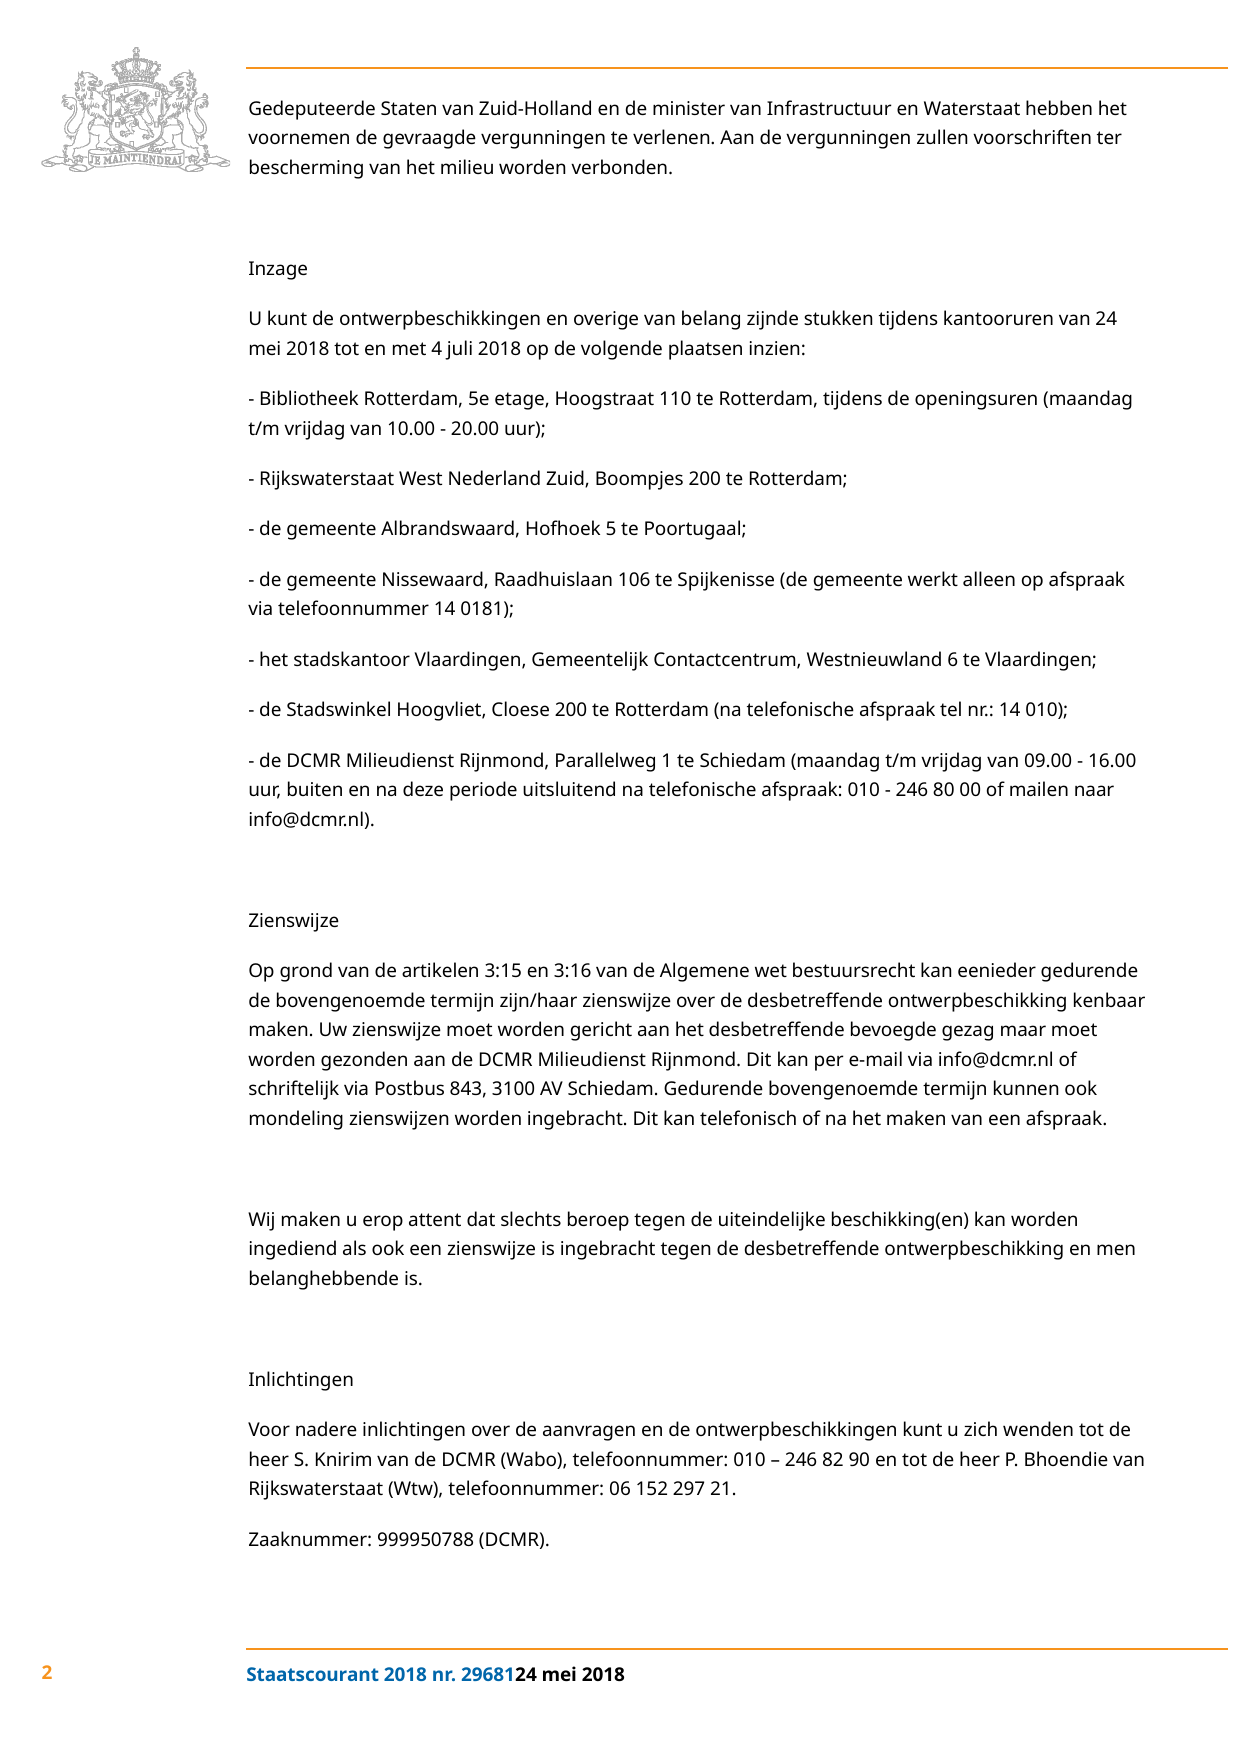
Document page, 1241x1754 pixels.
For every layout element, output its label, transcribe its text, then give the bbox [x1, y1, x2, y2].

picture [41, 47, 231, 172]
text Voor nadere inlichtingen over de aanvragen en de ontwerpbeschikkingen kunt u zich wenden tot de heer S. Knirim van de DCMR (Wabo), telefoonnummer: 010 – 246 82 90 en tot de heer P. Bhoendie van Rijkswaterstaat (Wtw), telefoonnummer: 06 152 297 21. [248, 1416, 1152, 1501]
text - de gemeente Nissewaard, Raadhuislaan 106 te Spijkenisse (de gemeente werkt alleen op afspraak via telefoonnummer 14 0181); [248, 566, 1152, 621]
text - het stadskantoor Vlaardingen, Gemeentelijk Contactcentrum, Westnieuwland 6 te Vlaardingen; [248, 646, 1152, 672]
text Op grond van de artikelen 3:15 en 3:16 van de Algemene wet bestuursrecht kan eenieder gedurende de bovengenoemde termijn zijn/haar zienswijze over de desbetreffende ontwerpbeschikking kenbaar maken. Uw zienswijze moet worden gericht aan het desbetreffende bevoegde gezag maar moet worden gezonden aan de DCMR Milieudienst Rijnmond. Dit kan per e-mail via info@dcmr.nl of schriftelijk via Postbus 843, 3100 AV Schiedam. Gedurende bovengenoemde termijn kunnen ook mondeling zienswijzen worden ingebracht. Dit kan telefonisch of na het maken van een afspraak. [248, 957, 1152, 1131]
text - de DCMR Milieudienst Rijnmond, Parallelweg 1 te Schiedam (maandag t/m vrijdag van 09.00 - 16.00 uur, buiten en na deze periode uitsluitend na telefonische afspraak: 010 - 246 80 00 of mailen naar info@dcmr.nl). [248, 747, 1152, 832]
text Zaaknummer: 999950788 (DCMR). [248, 1526, 1152, 1552]
text Inlichtingen [248, 1366, 1152, 1392]
text Wij maken u erop attent dat slechts beroep tegen de uiteindelijke beschikking(en) kan worden ingediend als ook een zienswijze is ingebracht tegen de desbetreffende ontwerpbeschikking en men belanghebbende is. [248, 1206, 1152, 1291]
text Gedeputeerde Staten van Zuid-Holland en de minister van Infrastructuur en Waterstaat hebben het voornemen de gevraagde vergunningen te verlenen. Aan de vergunningen zullen voorschriften ter bescherming van het milieu worden verbonden. [248, 95, 1152, 180]
text - Rijkswaterstaat West Nederland Zuid, Boompjes 200 te Rotterdam; [248, 465, 1152, 491]
text - de gemeente Albrandswaard, Hofhoek 5 te Poortugaal; [248, 516, 1152, 541]
text - de Stadswinkel Hoogvliet, Cloese 200 te Rotterdam (na telefonische afspraak tel nr.: 14 010); [248, 696, 1152, 722]
text U kunt de ontwerpbeschikkingen en overige van belang zijnde stukken tijdens kantooruren van 24 mei 2018 tot en met 4 juli 2018 op de volgende plaatsen inzien: [248, 305, 1152, 361]
text - Bibliotheek Rotterdam, 5e etage, Hoogstraat 110 te Rotterdam, tijdens de openingsuren (maandag t/m vrijdag van 10.00 - 20.00 uur); [248, 385, 1152, 441]
text Inzage [248, 255, 1152, 281]
text Zienswijze [248, 907, 1152, 933]
